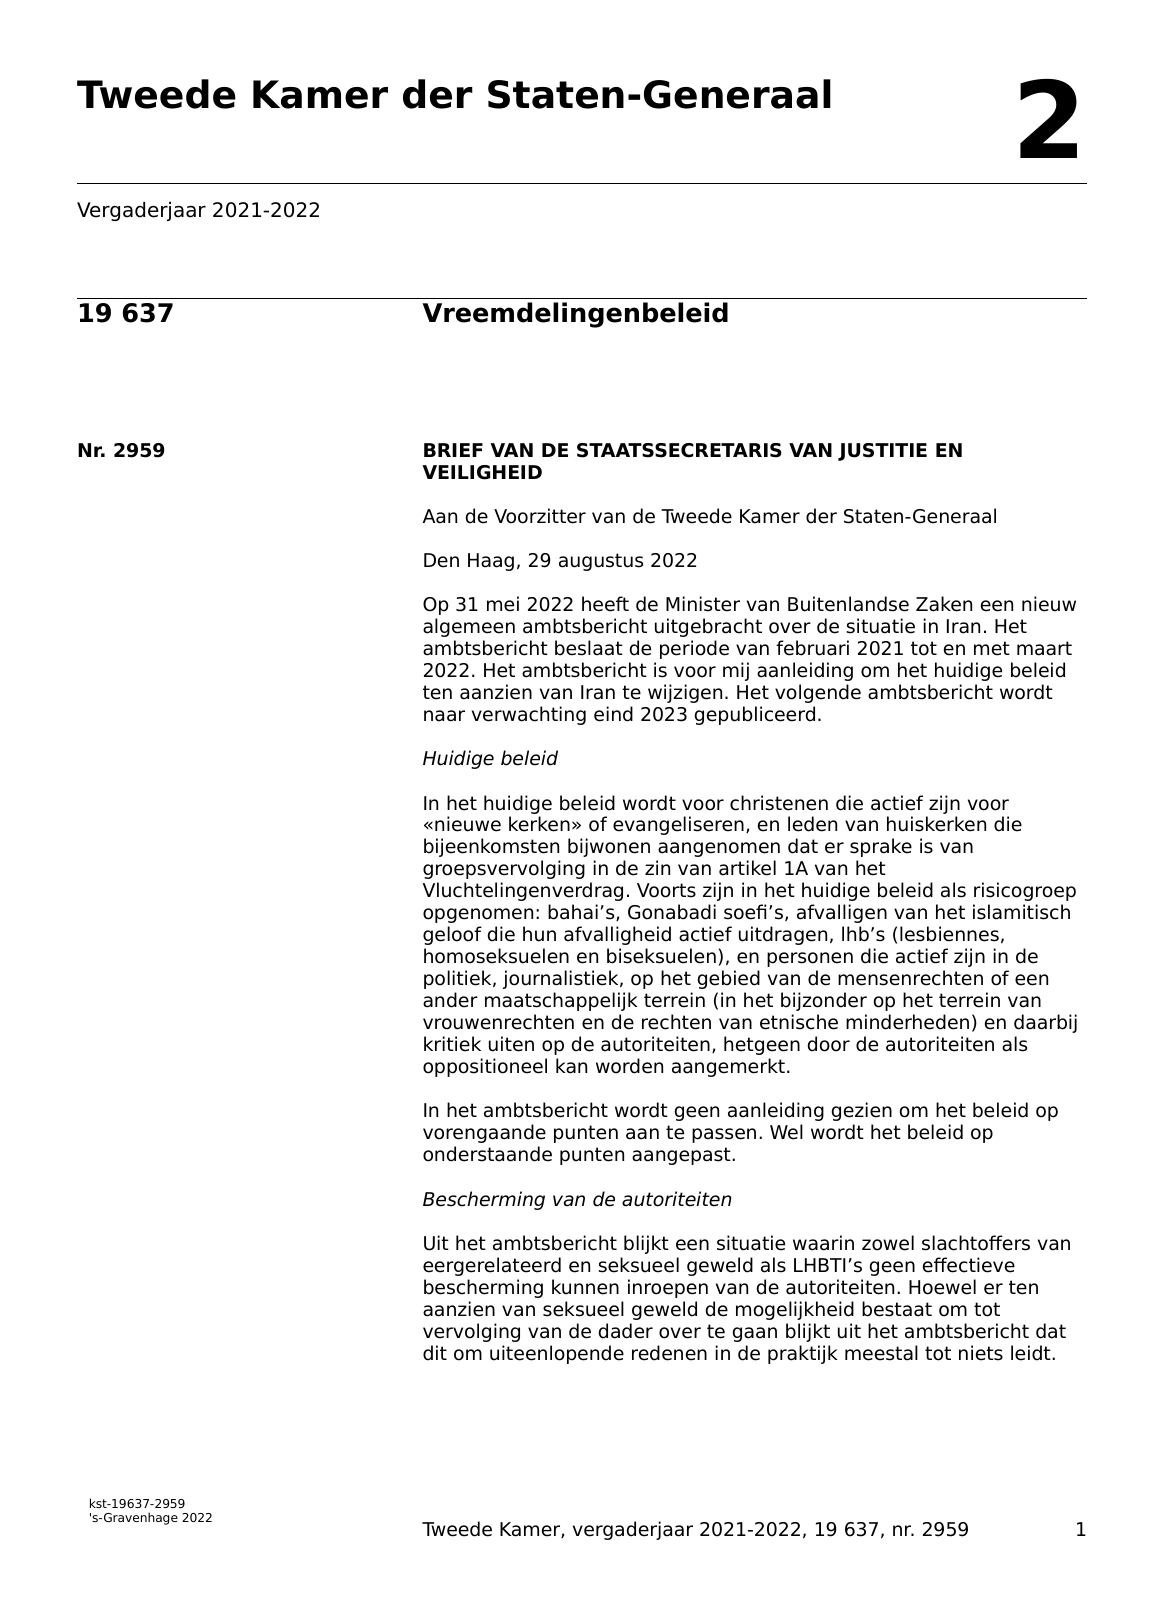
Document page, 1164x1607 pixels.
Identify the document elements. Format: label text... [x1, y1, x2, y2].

text kst-19637-2959 [88, 1497, 323, 1511]
text Den Haag, 29 augustus 2022 [422, 550, 1087, 572]
subtitle Nr. 2959 BRIEF VAN DE STAATSSECRETARIS VAN JUSTITIE EN VEILIGHEID [77, 440, 1087, 484]
text In het ambtsbericht wordt geen aanleiding gezien om het beleid op vorengaande punten aan te passen. Wel wordt het beleid op onderstaande punten aangepast. [422, 1100, 1087, 1166]
text Op 31 mei 2022 heeft de Minister van Buitenlandse Zaken een nieuw algemeen ambtsbericht uitgebracht over de situatie in Iran. Het ambtsbericht beslaat de periode van februari 2021 tot en met maart 2022. Het ambtsbericht is voor mij aanleiding om het huidige beleid ten aanzien van Iran te wijzigen. Het volgende ambtsbericht wordt naar verwachting eind 2023 gepubliceerd. [422, 594, 1087, 726]
table_header Tweede Kamer der Staten-Generaal [77, 59, 886, 183]
text In het huidige beleid wordt voor christenen die actief zijn voor «nieuwe kerken» of evangeliseren, en leden van huiskerken die bijeenkomsten bijwonen aangenomen dat er sprake is van groepsvervolging in de zin van artikel 1A van het Vluchtelingenverdrag. Voorts zijn in het huidige beleid als risicogroep opgenomen: bahai’s, Gonabadi soefi’s, afvalligen van het islamitisch geloof die hun afvalligheid actief uitdragen, lhb’s (lesbiennes, homoseksuelen en biseksuelen), en personen die actief zijn in de politiek, journalistiek, op het gebied van de mensenrechten of een ander maatschappelijk terrein (in het bijzonder op het terrein van vrouwenrechten en de rechten van etnische minderheden) en daarbij kritiek uiten op de autoriteiten, hetgeen door de autoriteiten als oppositioneel kan worden aangemerkt. [422, 792, 1087, 1078]
table_cell Vergaderjaar 2021-2022 [77, 184, 1087, 298]
subtitle Huidige beleid [422, 748, 1087, 770]
text 's-Gravenhage 2022 [88, 1511, 323, 1525]
table_header 2 [886, 59, 1087, 183]
text Aan de Voorzitter van de Tweede Kamer der Staten-Generaal [422, 506, 1087, 528]
text Uit het ambtsbericht blijkt een situatie waarin zowel slachtoffers van eergerelateerd en seksueel geweld als LHBTI’s geen effectieve bescherming kunnen inroepen van de autoriteiten. Hoewel er ten aanzien van seksueel geweld de mogelijkheid bestaat om tot vervolging van de dader over te gaan blijkt uit het ambtsbericht dat dit om uiteenlopende redenen in de praktijk meestal tot niets leidt. [422, 1233, 1087, 1364]
subtitle 19 637 Vreemdelingenbeleid [77, 299, 1087, 329]
subtitle Bescherming van de autoriteiten [422, 1188, 1087, 1210]
